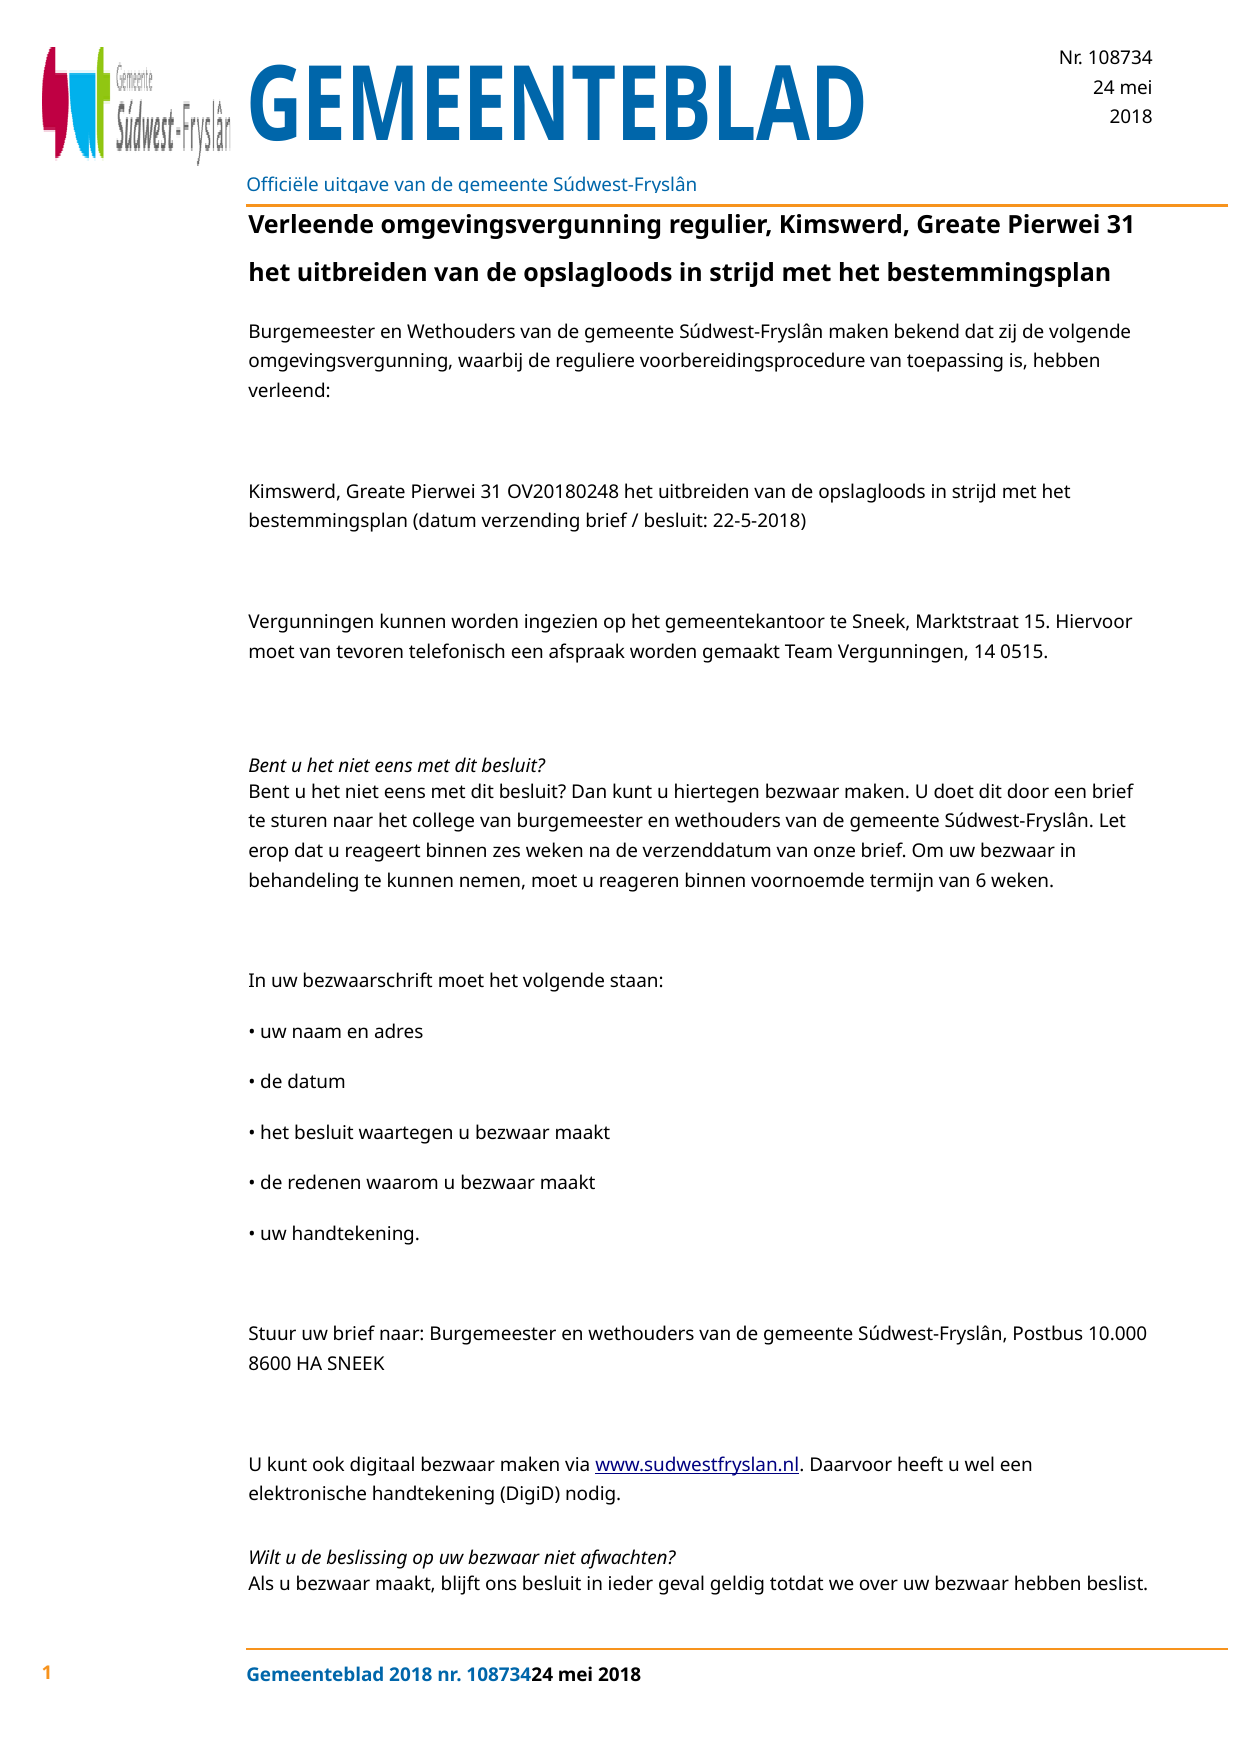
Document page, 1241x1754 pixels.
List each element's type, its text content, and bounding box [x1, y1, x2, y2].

text Wilt u de beslissing op uw bezwaar niet afwachten? [248, 1544, 1152, 1570]
text Verleende omgevingsvergunning regulier, Kimswerd, Greate Pierwei 31 het uitbreiden van de opslagloods in strijd met het bestemmingsplan [248, 207, 1152, 288]
text • het besluit waartegen u bezwaar maakt [248, 1119, 1152, 1144]
text • uw handtekening. [248, 1220, 1152, 1245]
text In uw bezwaarschrift moet het volgende staan: [248, 968, 1152, 993]
text Kimswerd, Greate Pierwei 31 OV20180248 het uitbreiden van de opslagloods in strijd met het bestemmingsplan (datum verzending brief / besluit: 22-5-2018) [248, 478, 1152, 533]
text Stuur uw brief naar: Burgemeester en wethouders van de gemeente Súdwest-Fryslân, Postbus 10.000 8600 HA SNEEK [248, 1321, 1152, 1376]
text • de datum [248, 1068, 1152, 1094]
text • uw naam en adres [248, 1018, 1152, 1044]
text Vergunningen kunnen worden ingezien op het gemeentekantoor te Sneek, Marktstraat 15. Hiervoor moet van tevoren telefonisch een afspraak worden gemaakt Team Vergunningen, 14 0515. [248, 608, 1152, 664]
text Bent u het niet eens met dit besluit? Dan kunt u hiertegen bezwaar maken. U doet dit door een brief te sturen naar het college van burgemeester en wethouders van de gemeente Súdwest-Fryslân. Let erop dat u reageert binnen zes weken na de verzenddatum van onze brief. Om uw bezwaar in behandeling te kunnen nemen, moet u reageren binnen voornoemde termijn van 6 weken. [248, 778, 1152, 892]
text • de redenen waarom u bezwaar maakt [248, 1169, 1152, 1195]
text U kunt ook digitaal bezwaar maken via www.sudwestfryslan.nl. Daarvoor heeft u wel een elektronische handtekening (DigiD) nodig. [248, 1451, 1152, 1506]
text Burgemeester en Wethouders van de gemeente Súdwest-Fryslân maken bekend dat zij de volgende omgevingsvergunning, waarbij de reguliere voorbereidingsprocedure van toepassing is, hebben verleend: [248, 318, 1152, 403]
text Bent u het niet eens met dit besluit? [248, 752, 1152, 778]
text Als u bezwaar maakt, blijft ons besluit in ieder geval geldig totdat we over uw bezwaar hebben beslist. [248, 1570, 1152, 1596]
picture [41, 47, 231, 172]
